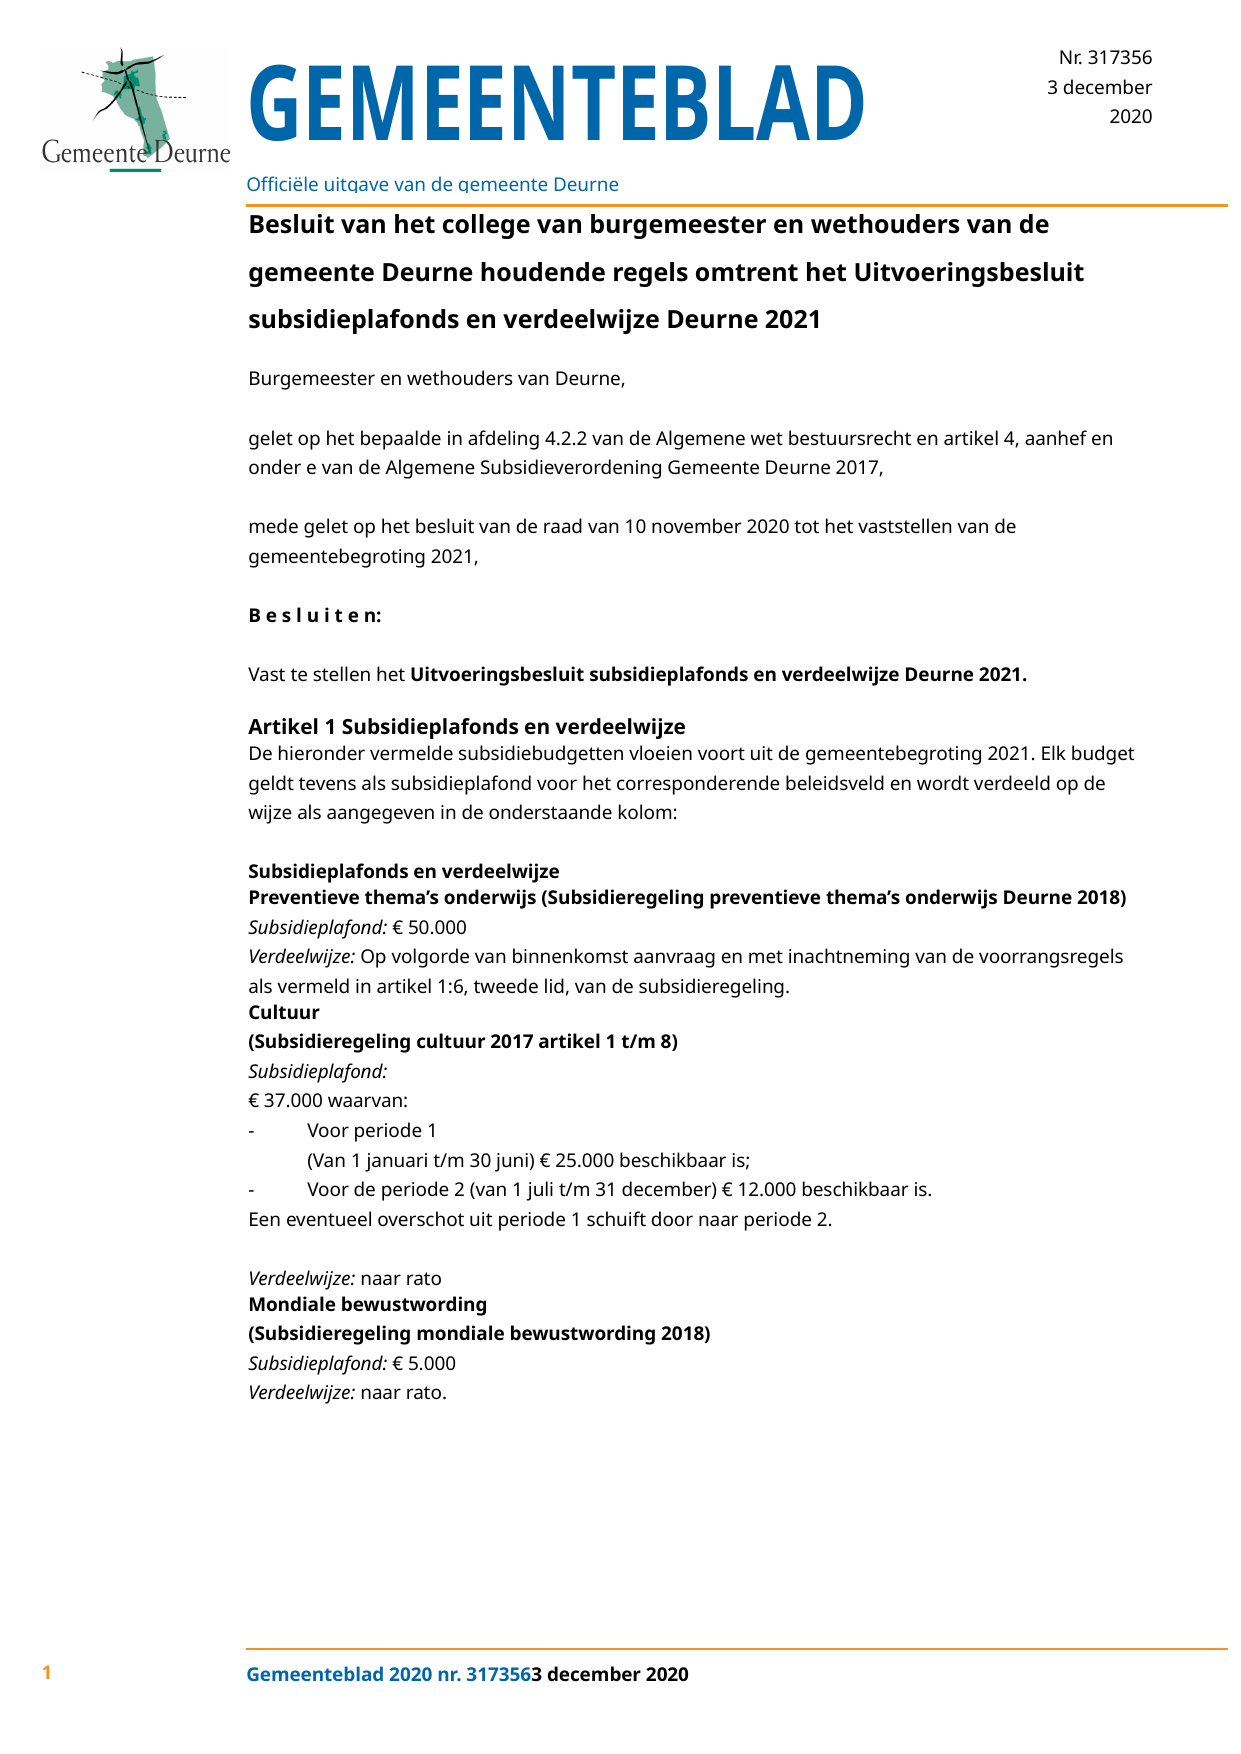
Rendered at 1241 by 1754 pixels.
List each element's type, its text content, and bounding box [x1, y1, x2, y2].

table_cell Preventieve thema’s onderwijs (Subsidieregeling preventieve thema’s onderwijs Deurne 2018) Subsidieplafond: € 50.000 Verdeelwijze: Op volgorde van binnenkomst aanvraag en met inachtneming van de voorrangsregels als vermeld in artikel 1:6, tweede lid, van de subsidieregeling. [248, 884, 1152, 999]
text Artikel 1 Subsidieplafonds en verdeelwijze [248, 712, 1152, 740]
table_cell Mondiale bewustwording (Subsidieregeling mondiale bewustwording 2018) Subsidieplafond: € 5.000 Verdeelwijze: naar rato. [248, 1291, 1152, 1405]
table_cell Cultuur (Subsidieregeling cultuur 2017 artikel 1 t/m 8) Subsidieplafond: € 37.000 waarvan: Voor periode 1 (Van 1 januari t/m 30 juni) € 25.000 beschikbaar is; Voor de periode 2 (van 1 juli t/m 31 december) € 12.000 beschikbaar is. Een eventueel overschot uit periode 1 schuift door naar periode 2. Verdeelwijze: naar rato [248, 999, 1152, 1291]
table_header Subsidieplafonds en verdeelwijze [248, 859, 1152, 884]
text B e s l u i t e n: [248, 602, 1152, 628]
text Vast te stellen het Uitvoeringsbesluit subsidieplafonds en verdeelwijze Deurne 2021. [248, 661, 1152, 687]
text mede gelet op het besluit van de raad van 10 november 2020 tot het vaststellen van de gemeentebegroting 2021, [248, 513, 1152, 569]
text De hieronder vermelde subsidiebudgetten vloeien voort uit de gemeentebegroting 2021. Elk budget geldt tevens als subsidieplafond voor het corresponderende beleidsveld en wordt verdeeld op de wijze als aangegeven in de onderstaande kolom: [248, 740, 1152, 825]
picture [41, 47, 231, 172]
text Burgemeester en wethouders van Deurne, [248, 366, 1152, 391]
text gelet op het bepaalde in afdeling 4.2.2 van de Algemene wet bestuursrecht en artikel 4, aanhef en onder e van de Algemene Subsidieverordening Gemeente Deurne 2017, [248, 425, 1152, 480]
text Besluit van het college van burgemeester en wethouders van de gemeente Deurne houdende regels omtrent het Uitvoeringsbesluit subsidieplafonds en verdeelwijze Deurne 2021 [248, 207, 1152, 336]
